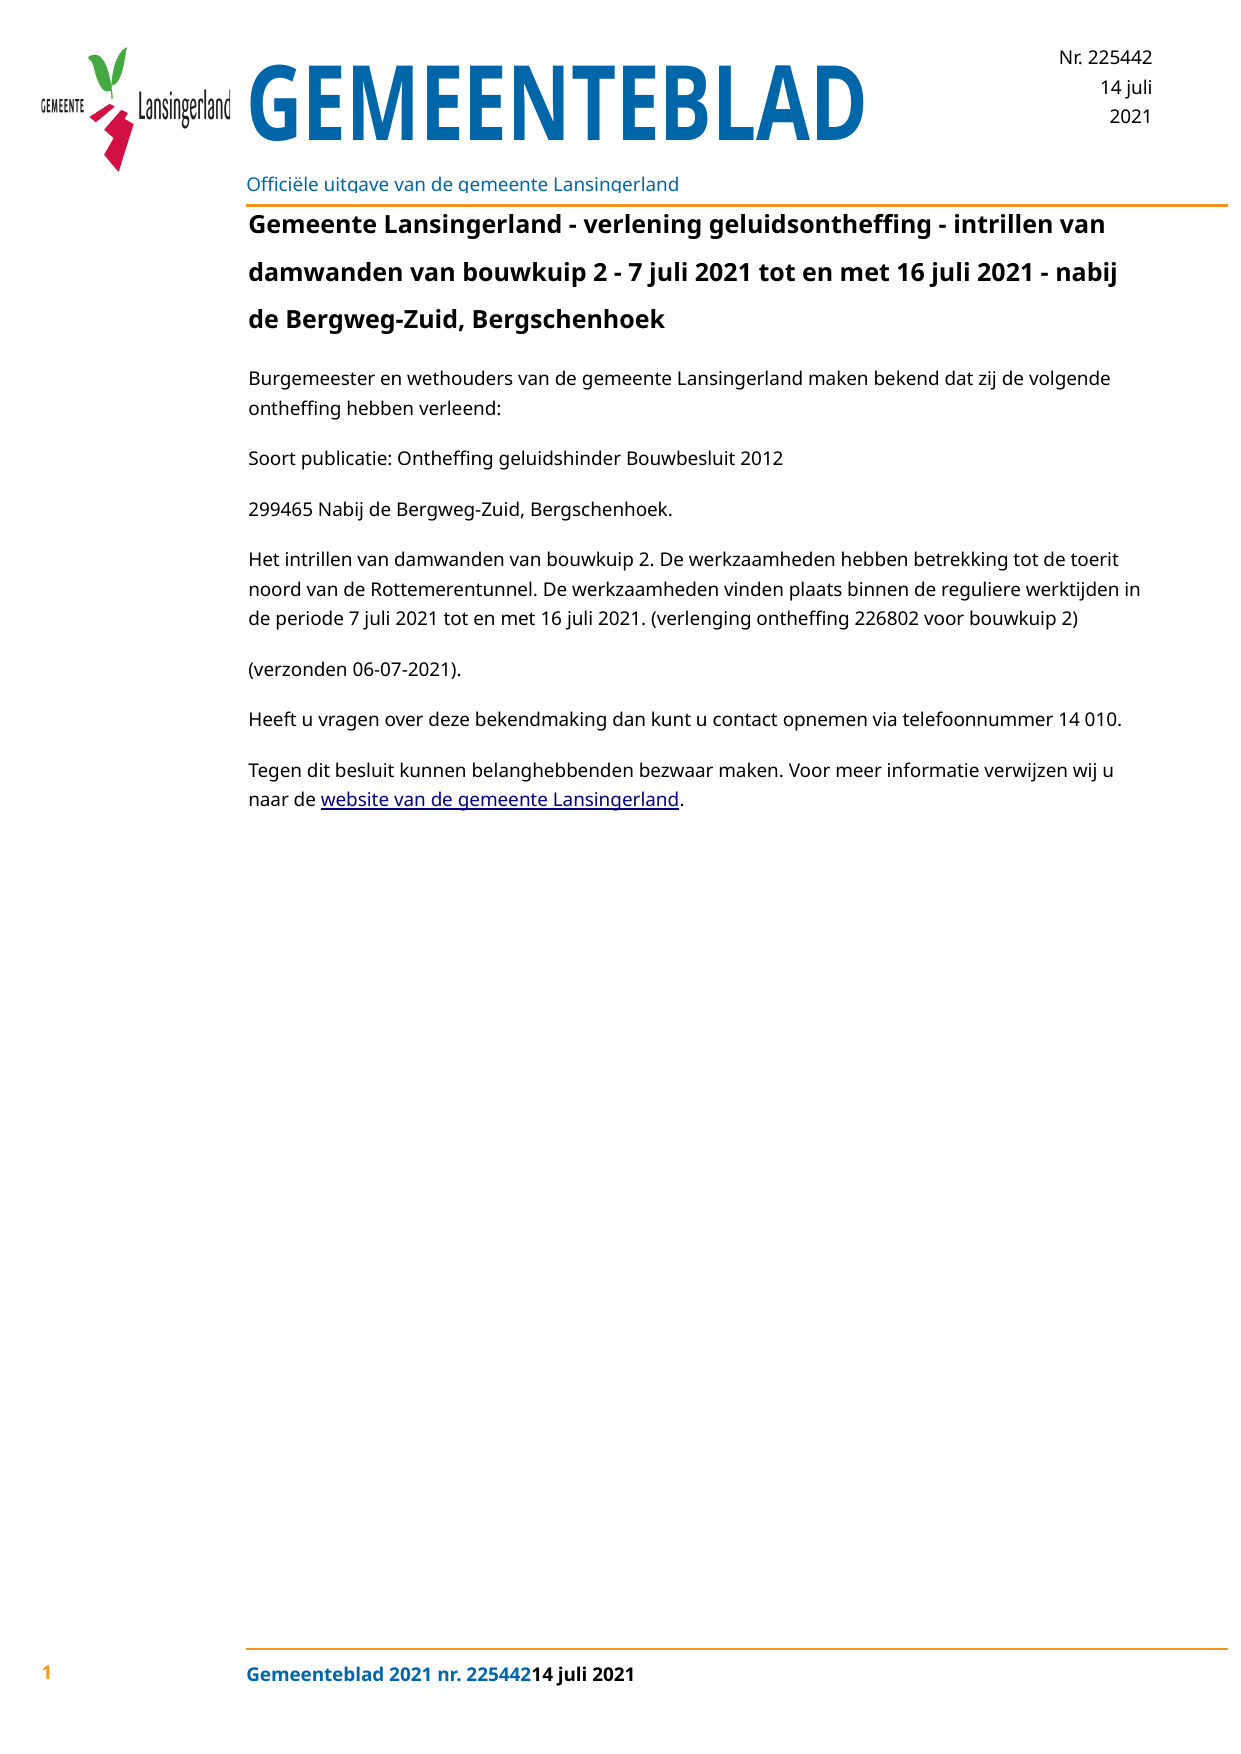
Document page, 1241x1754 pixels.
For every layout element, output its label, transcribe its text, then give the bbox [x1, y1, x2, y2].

text Soort publicatie: Ontheffing geluidshinder Bouwbesluit 2012 [248, 446, 1152, 471]
text (verzonden 06-07-2021). [248, 656, 1152, 682]
text 299465 Nabij de Bergweg-Zuid, Bergschenhoek. [248, 496, 1152, 522]
text Burgemeester en wethouders van de gemeente Lansingerland maken bekend dat zij de volgende ontheffing hebben verleend: [248, 366, 1152, 421]
text Het intrillen van damwanden van bouwkuip 2. De werkzaamheden hebben betrekking tot de toerit noord van de Rottemerentunnel. De werkzaamheden vinden plaats binnen de reguliere werktijden in de periode 7 juli 2021 tot en met 16 juli 2021. (verlenging ontheffing 226802 voor bouwkuip 2) [248, 546, 1152, 631]
text Heeft u vragen over deze bekendmaking dan kunt u contact opnemen via telefoonnummer 14 010. [248, 706, 1152, 732]
picture [41, 47, 231, 172]
text Tegen dit besluit kunnen belanghebbenden bezwaar maken. Voor meer informatie verwijzen wij u naar de website van de gemeente Lansingerland. [248, 757, 1152, 812]
text Gemeente Lansingerland - verlening geluidsontheffing - intrillen van damwanden van bouwkuip 2 - 7 juli 2021 tot en met 16 juli 2021 - nabij de Bergweg-Zuid, Bergschenhoek [248, 207, 1152, 336]
